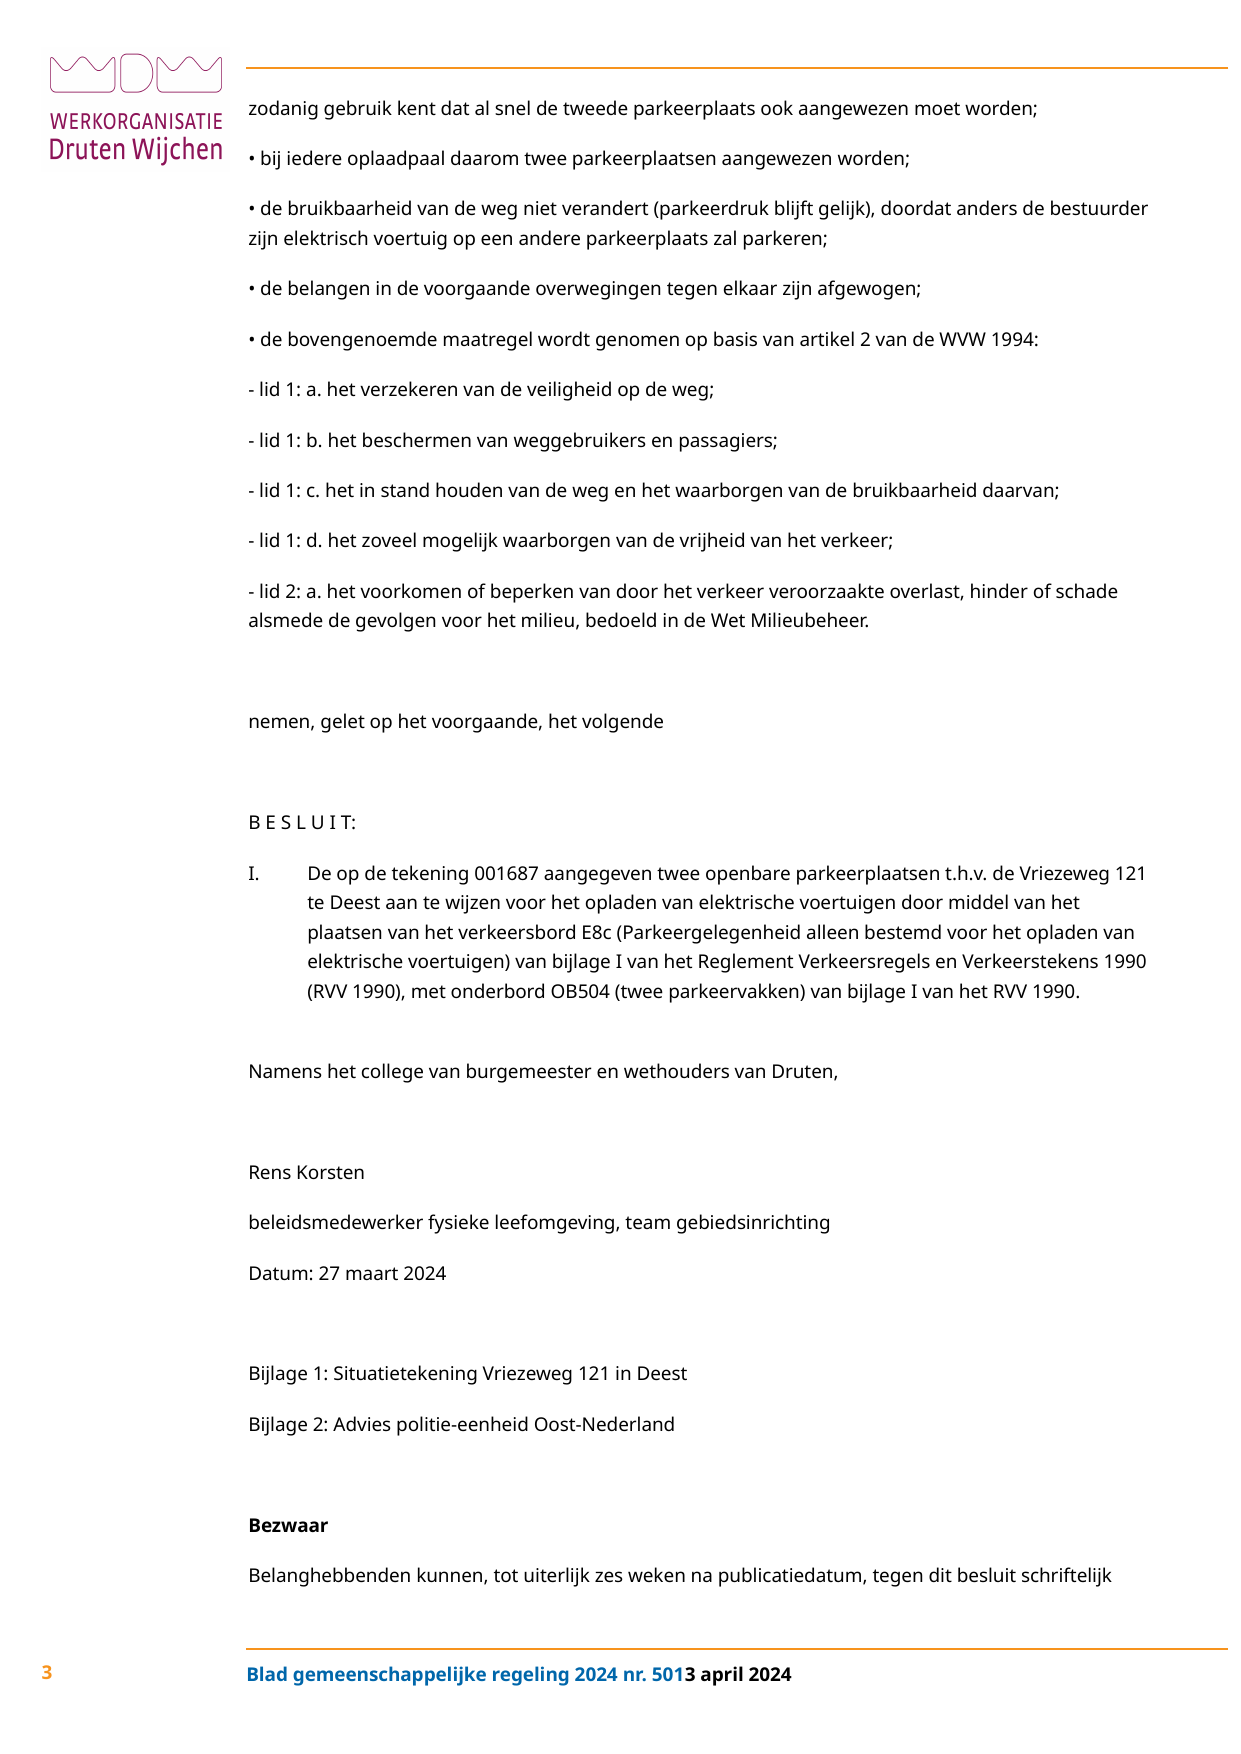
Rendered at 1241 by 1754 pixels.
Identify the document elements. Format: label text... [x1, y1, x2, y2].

text • bij iedere oplaadpaal daarom twee parkeerplaatsen aangewezen worden; [248, 145, 1152, 171]
text B E S L U I T: [248, 809, 1152, 835]
text - lid 1: a. het verzekeren van de veiligheid op de weg; [248, 376, 1152, 402]
text Rens Korsten [248, 1159, 1152, 1185]
text • de bruikbaarheid van de weg niet verandert (parkeerdruk blijft gelijk), doordat anders de bestuurder zijn elektrisch voertuig op een andere parkeerplaats zal parkeren; [248, 196, 1152, 251]
text • de bovengenoemde maatregel wordt genomen op basis van artikel 2 van de WVW 1994: [248, 326, 1152, 352]
text - lid 1: c. het in stand houden van de weg en het waarborgen van de bruikbaarheid daarvan; [248, 477, 1152, 503]
text - lid 1: d. het zoveel mogelijk waarborgen van de vrijheid van het verkeer; [248, 528, 1152, 553]
text - lid 2: a. het voorkomen of beperken van door het verkeer veroorzaakte overlast, hinder of schade alsmede de gevolgen voor het milieu, bedoeld in de Wet Milieubeheer. [248, 578, 1152, 633]
text Bijlage 1: Situatietekening Vriezeweg 121 in Deest [248, 1361, 1152, 1386]
text zodanig gebruik kent dat al snel de tweede parkeerplaats ook aangewezen moet worden; [248, 95, 1152, 121]
text Bezwaar [248, 1512, 1152, 1538]
text - lid 1: b. het beschermen van weggebruikers en passagiers; [248, 427, 1152, 453]
text Namens het college van burgemeester en wethouders van Druten, [248, 1058, 1152, 1084]
text • de belangen in de voorgaande overwegingen tegen elkaar zijn afgewogen; [248, 276, 1152, 301]
text nemen, gelet op het voorgaande, het volgende [248, 708, 1152, 734]
text Belanghebbenden kunnen, tot uiterlijk zes weken na publicatiedatum, tegen dit besluit schriftelijk [248, 1562, 1152, 1588]
picture [41, 47, 231, 172]
text beleidsmedewerker fysieke leefomgeving, team gebiedsinrichting [248, 1209, 1152, 1235]
list De op de tekening 001687 aangegeven twee openbare parkeerplaatsen t.h.v. de Vriezeweg 121 te Deest aan te wijzen voor het opladen van elektrische voertuigen door middel van het plaatsen van het verkeersbord E8c (Parkeergelegenheid alleen bestemd voor het opladen van elektrische voertuigen) van bijlage I van het Reglement Verkeersregels en Verkeerstekens 1990 (RVV 1990), met onderbord OB504 (twee parkeervakken) van bijlage I van het RVV 1990. [248, 860, 1152, 1004]
text Datum: 27 maart 2024 [248, 1260, 1152, 1286]
text Bijlage 2: Advies politie-eenheid Oost-Nederland [248, 1411, 1152, 1437]
